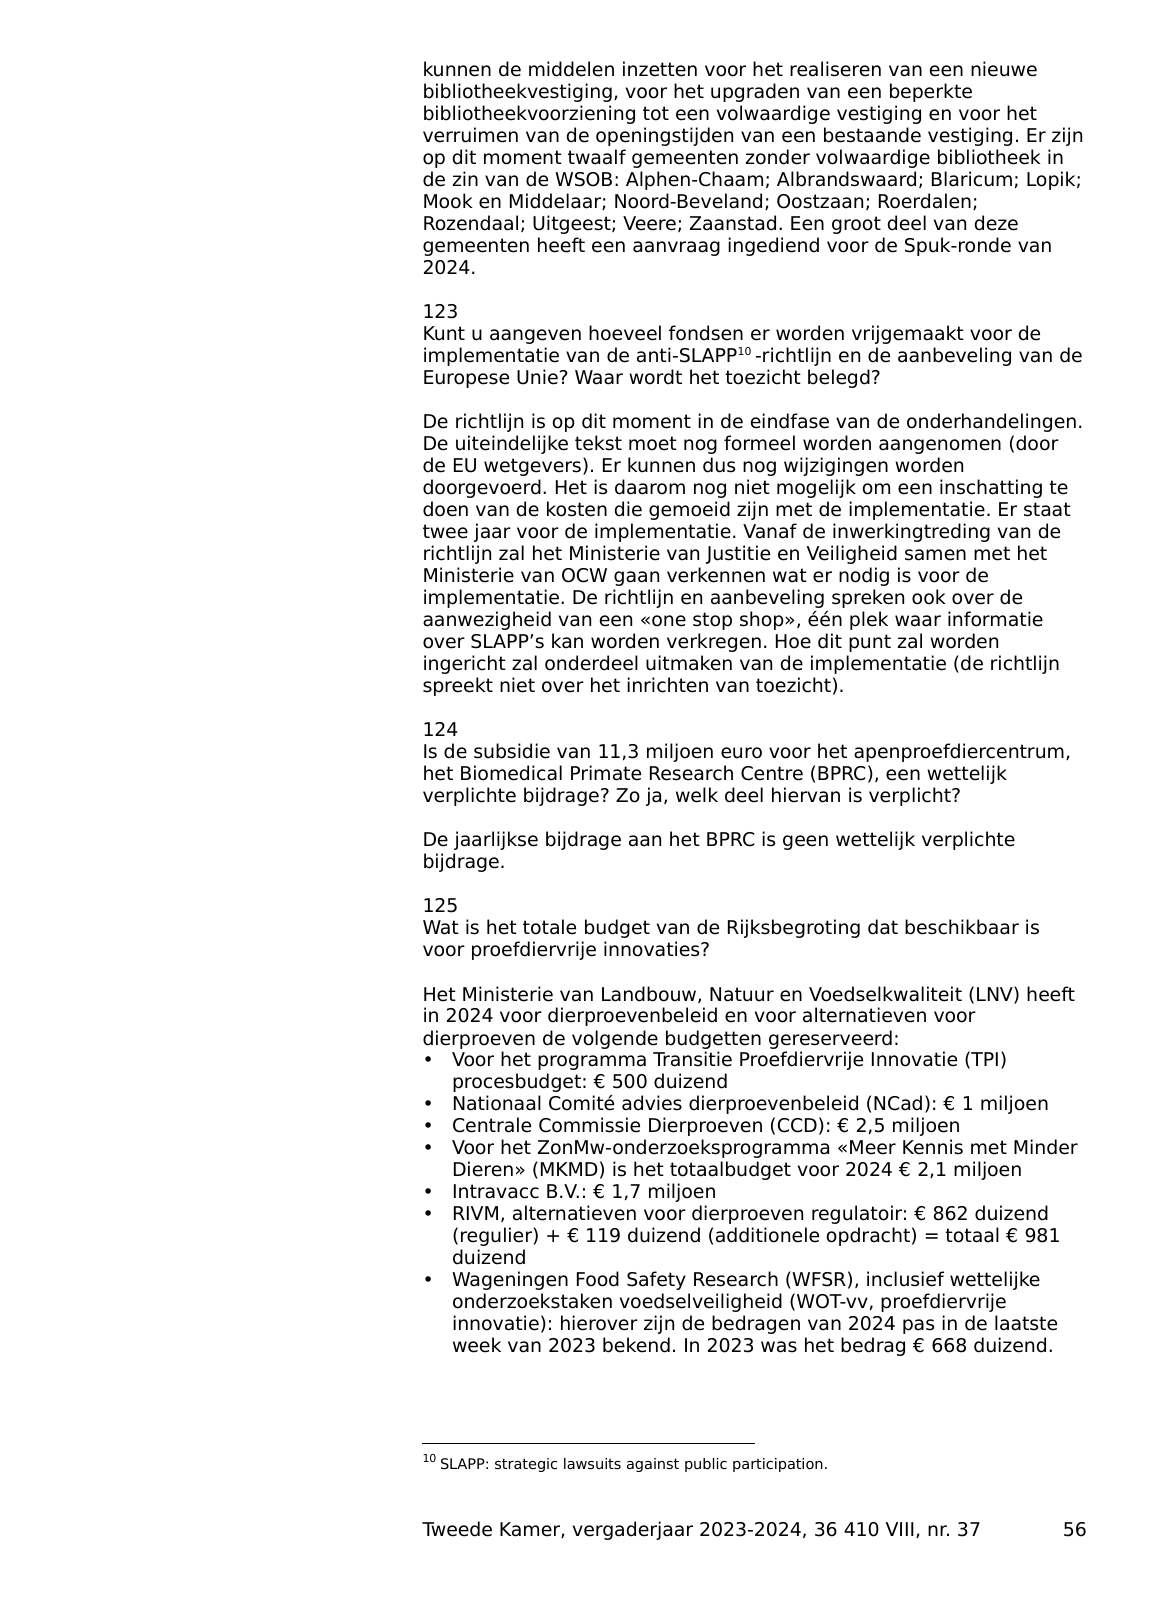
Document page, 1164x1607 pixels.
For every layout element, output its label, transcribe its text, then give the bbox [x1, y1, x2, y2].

text Kunt u aangeven hoeveel fondsen er worden vrijgemaakt voor de implementatie van de anti-SLAPP-richtlijn en de aanbeveling van de Europese Unie? Waar wordt het toezicht belegd? [422, 323, 1087, 389]
text De richtlijn is op dit moment in de eindfase van de onderhandelingen. De uiteindelijke tekst moet nog formeel worden aangenomen (door de EU wetgevers). Er kunnen dus nog wijzigingen worden doorgevoerd. Het is daarom nog niet mogelijk om een inschatting te doen van de kosten die gemoeid zijn met de implementatie. Er staat twee jaar voor de implementatie. Vanaf de inwerkingtreding van de richtlijn zal het Ministerie van Justitie en Veiligheid samen met het Ministerie van OCW gaan verkennen wat er nodig is voor de implementatie. De richtlijn en aanbeveling spreken ook over de aanwezigheid van een «one stop shop», één plek waar informatie over SLAPP’s kan worden verkregen. Hoe dit punt zal worden ingericht zal onderdeel uitmaken van de implementatie (de richtlijn spreekt niet over het inrichten van toezicht). [422, 411, 1087, 697]
text kunnen de middelen inzetten voor het realiseren van een nieuwe bibliotheekvestiging, voor het upgraden van een beperkte bibliotheekvoorziening tot een volwaardige vestiging en voor het verruimen van de openingstijden van een bestaande vestiging. Er zijn op dit moment twaalf gemeenten zonder volwaardige bibliotheek in de zin van de WSOB: Alphen-Chaam; Albrandswaard; Blaricum; Lopik; Mook en Middelaar; Noord-Beveland; Oostzaan; Roerdalen; Rozendaal; Uitgeest; Veere; Zaanstad. Een groot deel van deze gemeenten heeft een aanvraag ingediend voor de Spuk-ronde van 2024. [422, 59, 1087, 279]
text Is de subsidie van 11,3 miljoen euro voor het apenproefdiercentrum, het Biomedical Primate Research Centre (BPRC), een wettelijk verplichte bijdrage? Zo ja, welk deel hiervan is verplicht? [422, 741, 1087, 807]
text • Voor het programma Transitie Proefdiervrije Innovatie (TPI) procesbudget: € 500 duizend [422, 1049, 1087, 1093]
text • Nationaal Comité advies dierproevenbeleid (NCad): € 1 miljoen [422, 1093, 1087, 1115]
text • Centrale Commissie Dierproeven (CCD): € 2,5 miljoen [422, 1115, 1087, 1137]
text Het Ministerie van Landbouw, Natuur en Voedselkwaliteit (LNV) heeft in 2024 voor dierproevenbeleid en voor alternatieven voor dierproeven de volgende budgetten gereserveerd: [422, 983, 1087, 1049]
text • Intravacc B.V.: € 1,7 miljoen [422, 1181, 1087, 1203]
text De jaarlijkse bijdrage aan het BPRC is geen wettelijk verplichte bijdrage. [422, 829, 1087, 873]
text 123 [422, 301, 1087, 323]
text SLAPP: strategic lawsuits against public participation. [422, 1452, 1087, 1474]
text 124 [422, 719, 1087, 741]
text • Voor het ZonMw-onderzoeksprogramma «Meer Kennis met Minder Dieren» (MKMD) is het totaalbudget voor 2024 € 2,1 miljoen [422, 1137, 1087, 1181]
text • Wageningen Food Safety Research (WFSR), inclusief wettelijke onderzoekstaken voedselveiligheid (WOT-vv, proefdiervrije innovatie): hierover zijn de bedragen van 2024 pas in de laatste week van 2023 bekend. In 2023 was het bedrag € 668 duizend. [422, 1269, 1087, 1357]
text • RIVM, alternatieven voor dierproeven regulatoir: € 862 duizend (regulier) + € 119 duizend (additionele opdracht) = totaal € 981 duizend [422, 1203, 1087, 1269]
text 125 [422, 895, 1087, 917]
text Wat is het totale budget van de Rijksbegroting dat beschikbaar is voor proefdiervrije innovaties? [422, 917, 1087, 961]
